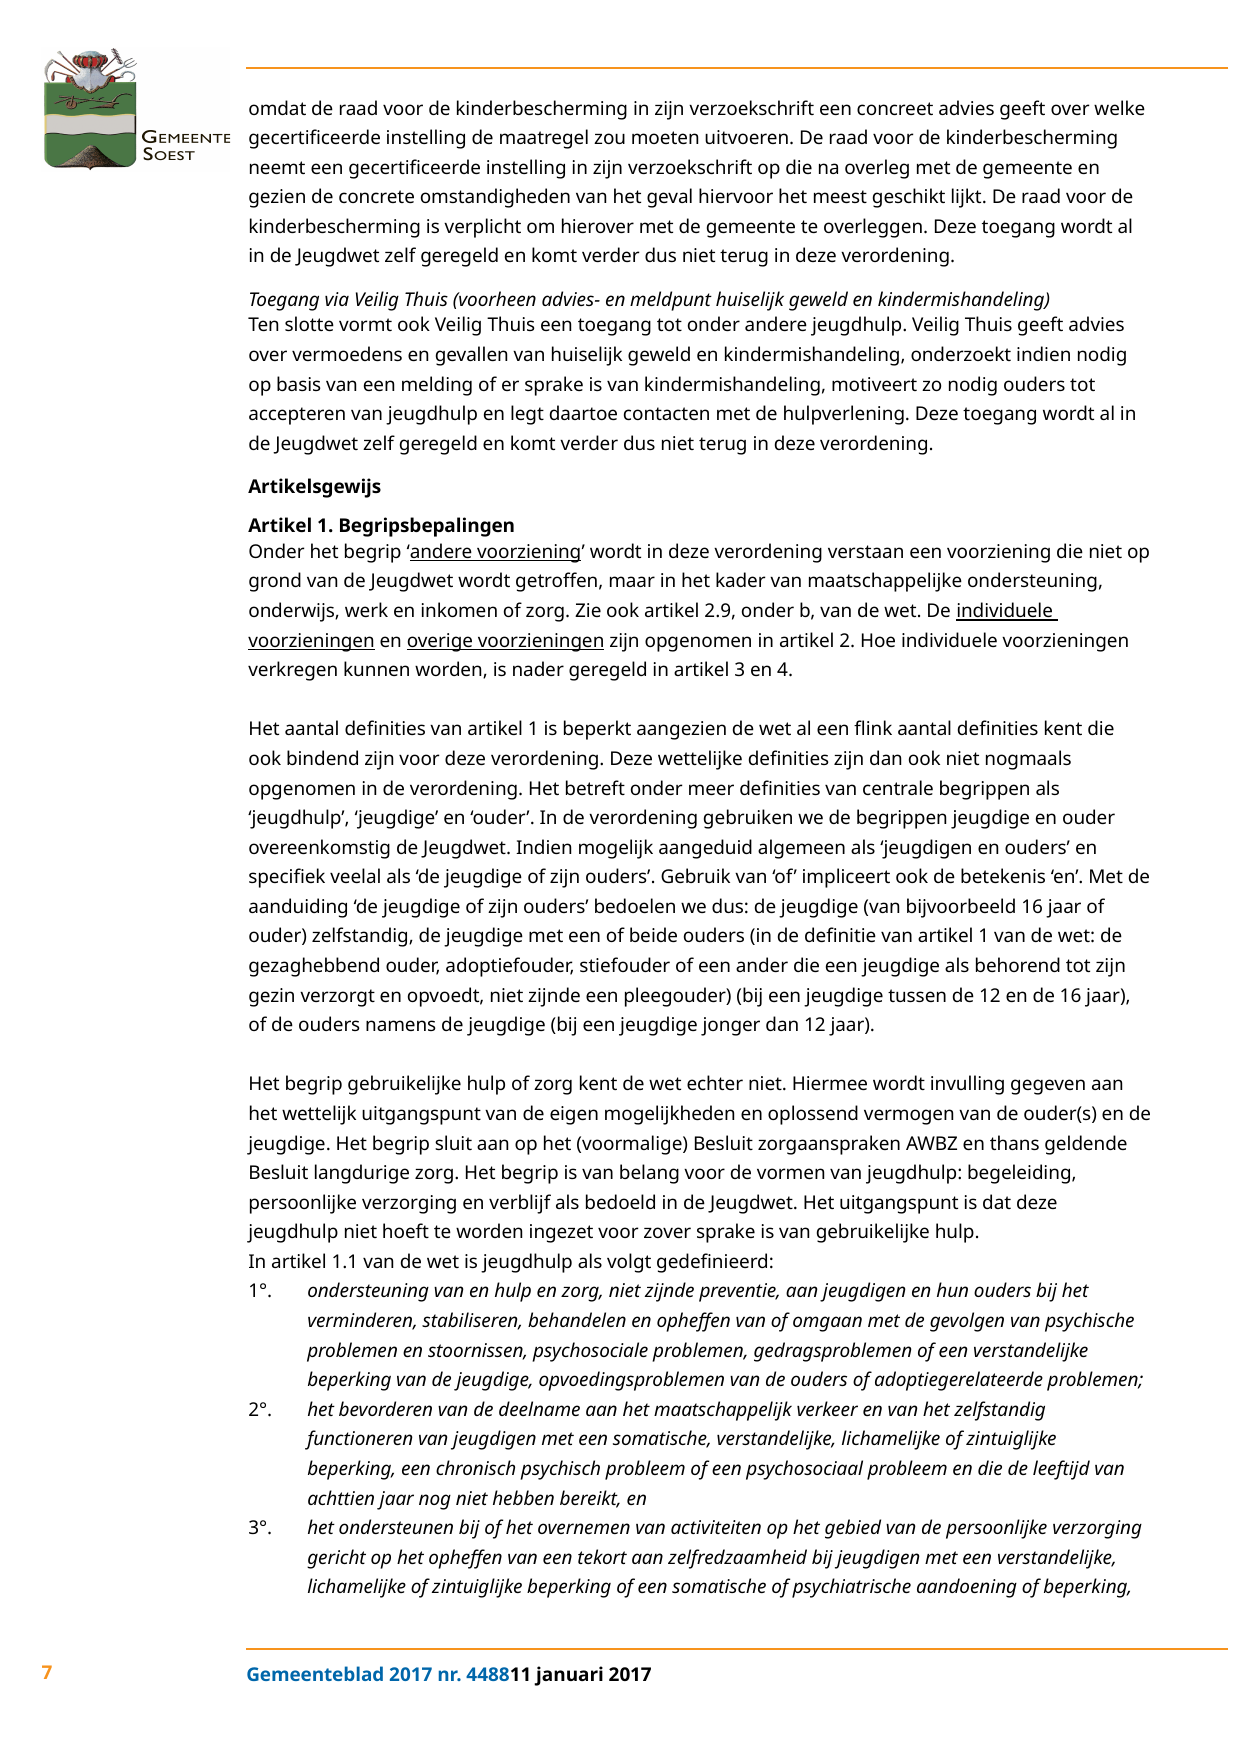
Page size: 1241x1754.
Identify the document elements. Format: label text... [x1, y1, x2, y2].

text Artikelsgewijs [248, 473, 1152, 499]
text Artikel 1. Begripsbepalingen [248, 512, 1152, 538]
text Het begrip gebruikelijke hulp of zorg kent de wet echter niet. Hiermee wordt invulling gegeven aan het wettelijk uitgangspunt van de eigen mogelijkheden en oplossend vermogen van de ouder(s) en de jeugdige. Het begrip sluit aan op het (voormalige) Besluit zorgaanspraken AWBZ en thans geldende Besluit langdurige zorg. Het begrip is van belang voor de vormen van jeugdhulp: begeleiding, persoonlijke verzorging en verblijf als bedoeld in de Jeugdwet. Het uitgangspunt is dat deze jeugdhulp niet hoeft te worden ingezet voor zover sprake is van gebruikelijke hulp. [248, 1071, 1152, 1244]
list ondersteuning van en hulp en zorg, niet zijnde preventie, aan jeugdigen en hun ouders bij het verminderen, stabiliseren, behandelen en opheffen van of omgaan met de gevolgen van psychische problemen en stoornissen, psychosociale problemen, gedragsproblemen of een verstandelijke beperking van de jeugdige, opvoedingsproblemen van de ouders of adoptiegerelateerde problemen; [248, 1278, 1152, 1392]
text omdat de raad voor de kinderbescherming in zijn verzoekschrift een concreet advies geeft over welke gecertificeerde instelling de maatregel zou moeten uitvoeren. De raad voor de kinderbescherming neemt een gecertificeerde instelling in zijn verzoekschrift op die na overleg met de gemeente en gezien de concrete omstandigheden van het geval hiervoor het meest geschikt lijkt. De raad voor de kinderbescherming is verplicht om hierover met de gemeente te overleggen. Deze toegang wordt al in de Jeugdwet zelf geregeld en komt verder dus niet terug in deze verordening. [248, 95, 1152, 268]
text Toegang via Veilig Thuis (voorheen advies- en meldpunt huiselijk geweld en kindermishandeling) [248, 286, 1152, 312]
picture [41, 47, 231, 172]
text In artikel 1.1 van de wet is jeugdhulp als volgt gedefinieerd: [248, 1248, 1152, 1274]
text Ten slotte vormt ook Veilig Thuis een toegang tot onder andere jeugdhulp. Veilig Thuis geeft advies over vermoedens en gevallen van huiselijk geweld en kindermishandeling, onderzoekt indien nodig op basis van een melding of er sprake is van kindermishandeling, motiveert zo nodig ouders tot accepteren van jeugdhulp en legt daartoe contacten met de hulpverlening. Deze toegang wordt al in de Jeugdwet zelf geregeld en komt verder dus niet terug in deze verordening. [248, 312, 1152, 456]
text Onder het begrip ‘andere voorziening’ wordt in deze verordening verstaan een voorziening die niet op grond van de Jeugdwet wordt getroffen, maar in het kader van maatschappelijke ondersteuning, onderwijs, werk en inkomen of zorg. Zie ook artikel 2.9, onder b, van de wet. De individuele voorzieningen en overige voorzieningen zijn opgenomen in artikel 2. Hoe individuele voorzieningen verkregen kunnen worden, is nader geregeld in artikel 3 en 4. [248, 538, 1152, 682]
list het ondersteunen bij of het overnemen van activiteiten op het gebied van de persoonlijke verzorging gericht op het opheffen van een tekort aan zelfredzaamheid bij jeugdigen met een verstandelijke, lichamelijke of zintuiglijke beperking of een somatische of psychiatrische aandoening of beperking, [248, 1514, 1152, 1599]
text Het aantal definities van artikel 1 is beperkt aangezien de wet al een flink aantal definities kent die ook bindend zijn voor deze verordening. Deze wettelijke definities zijn dan ook niet nogmaals opgenomen in de verordening. Het betreft onder meer definities van centrale begrippen als ‘jeugdhulp’, ‘jeugdige’ en ‘ouder’. In de verordening gebruiken we de begrippen jeugdige en ouder overeenkomstig de Jeugdwet. Indien mogelijk aangeduid algemeen als ‘jeugdigen en ouders’ en specifiek veelal als ‘de jeugdige of zijn ouders’. Gebruik van ‘of’ impliceert ook de betekenis ‘en’. Met de aanduiding ‘de jeugdige of zijn ouders’ bedoelen we dus: de jeugdige (van bijvoorbeeld 16 jaar of ouder) zelfstandig, de jeugdige met een of beide ouders (in de definitie van artikel 1 van de wet: de gezaghebbend ouder, adoptiefouder, stiefouder of een ander die een jeugdige als behorend tot zijn gezin verzorgt en opvoedt, niet zijnde een pleegouder) (bij een jeugdige tussen de 12 en de 16 jaar), of de ouders namens de jeugdige (bij een jeugdige jonger dan 12 jaar). [248, 716, 1152, 1037]
list het bevorderen van de deelname aan het maatschappelijk verkeer en van het zelfstandig functioneren van jeugdigen met een somatische, verstandelijke, lichamelijke of zintuiglijke beperking, een chronisch psychisch probleem of een psychosociaal probleem en die de leeftijd van achttien jaar nog niet hebben bereikt, en [248, 1396, 1152, 1510]
